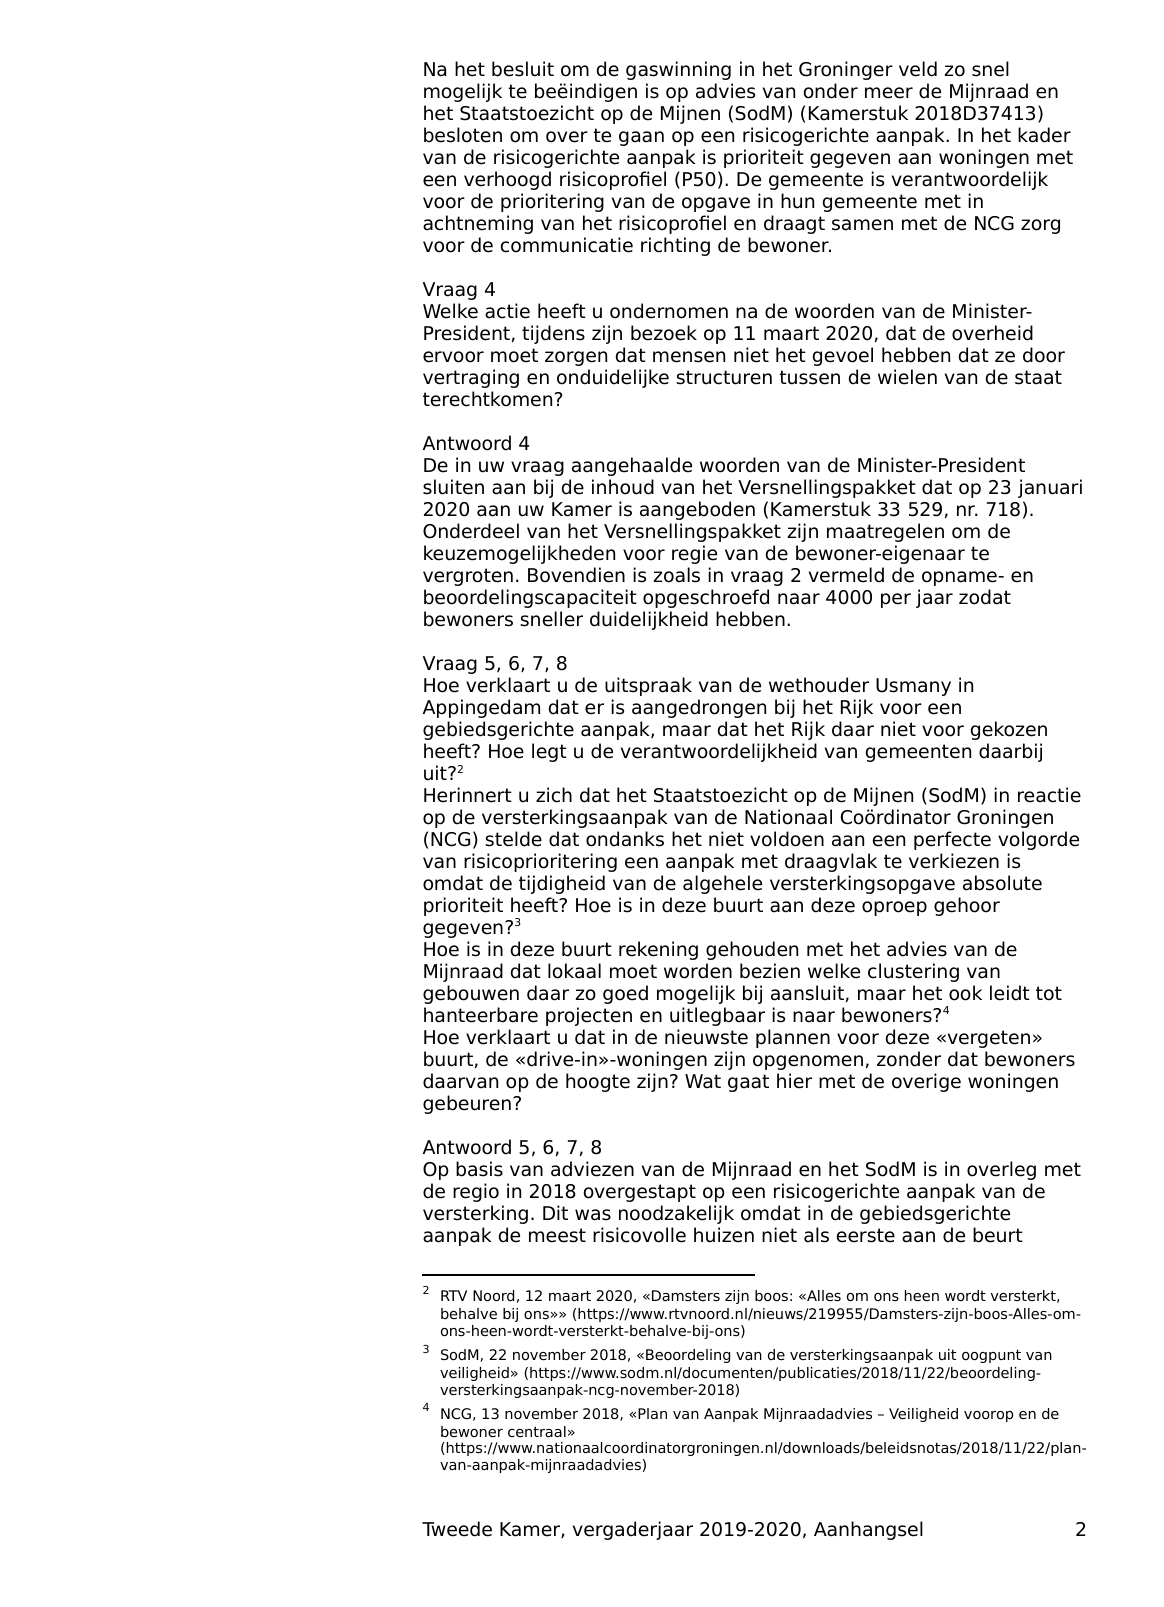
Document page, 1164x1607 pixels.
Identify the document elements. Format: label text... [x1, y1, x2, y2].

text Na het besluit om de gaswinning in het Groninger veld zo snel mogelijk te beëindigen is op advies van onder meer de Mijnraad en het Staatstoezicht op de Mijnen (SodM) (Kamerstuk 2018D37413) besloten om over te gaan op een risicogerichte aanpak. In het kader van de risicogerichte aanpak is prioriteit gegeven aan woningen met een verhoogd risicoprofiel (P50). De gemeente is verantwoordelijk voor de prioritering van de opgave in hun gemeente met in achtneming van het risicoprofiel en draagt samen met de NCG zorg voor de communicatie richting de bewoner. [422, 59, 1087, 257]
text Op basis van adviezen van de Mijnraad en het SodM is in overleg met de regio in 2018 overgestapt op een risicogerichte aanpak van de versterking. Dit was noodzakelijk omdat in de gebiedsgerichte aanpak de meest risicovolle huizen niet als eerste aan de beurt [422, 1159, 1087, 1247]
text SodM, 22 november 2018, «Beoordeling van de versterkingsaanpak uit oogpunt van veiligheid» (https://www.sodm.nl/documenten/publicaties/2018/11/22/beoordeling-versterkingsaanpak-ncg-november-2018) [422, 1343, 1087, 1399]
text Antwoord 4 [422, 433, 1087, 455]
text De in uw vraag aangehaalde woorden van de Minister-President sluiten aan bij de inhoud van het Versnellingspakket dat op 23 januari 2020 aan uw Kamer is aangeboden (Kamerstuk 33 529, nr. 718). Onderdeel van het Versnellingspakket zijn maatregelen om de keuzemogelijkheden voor regie van de bewoner-eigenaar te vergroten. Bovendien is zoals in vraag 2 vermeld de opname- en beoordelingscapaciteit opgeschroefd naar 4000 per jaar zodat bewoners sneller duidelijkheid hebben. [422, 455, 1087, 631]
text Vraag 5, 6, 7, 8 [422, 653, 1087, 675]
text Hoe is in deze buurt rekening gehouden met het advies van de Mijnraad dat lokaal moet worden bezien welke clustering van gebouwen daar zo goed mogelijk bij aansluit, maar het ook leidt tot hanteerbare projecten en uitlegbaar is naar bewoners? [422, 939, 1087, 1027]
text Hoe verklaart u de uitspraak van de wethouder Usmany in Appingedam dat er is aangedrongen bij het Rijk voor een gebiedsgerichte aanpak, maar dat het Rijk daar niet voor gekozen heeft? Hoe legt u de verantwoordelijkheid van gemeenten daarbij uit? [422, 675, 1087, 785]
text Welke actie heeft u ondernomen na de woorden van de Minister-President, tijdens zijn bezoek op 11 maart 2020, dat de overheid ervoor moet zorgen dat mensen niet het gevoel hebben dat ze door vertraging en onduidelijke structuren tussen de wielen van de staat terechtkomen? [422, 301, 1087, 411]
text NCG, 13 november 2018, «Plan van Aanpak Mijnraadadvies – Veiligheid voorop en de bewoner centraal» (https://www.nationaalcoordinatorgroningen.nl/downloads/beleidsnotas/2018/11/22/plan-van-aanpak-mijnraadadvies) [422, 1402, 1087, 1474]
text Antwoord 5, 6, 7, 8 [422, 1137, 1087, 1159]
text Vraag 4 [422, 279, 1087, 301]
text Hoe verklaart u dat in de nieuwste plannen voor deze «vergeten» buurt, de «drive-in»-woningen zijn opgenomen, zonder dat bewoners daarvan op de hoogte zijn? Wat gaat hier met de overige woningen gebeuren? [422, 1027, 1087, 1115]
text RTV Noord, 12 maart 2020, «Damsters zijn boos: «Alles om ons heen wordt versterkt, behalve bij ons»» (https://www.rtvnoord.nl/nieuws/219955/Damsters-zijn-boos-Alles-om-ons-heen-wordt-versterkt-behalve-bij-ons) [422, 1284, 1087, 1340]
text Herinnert u zich dat het Staatstoezicht op de Mijnen (SodM) in reactie op de versterkingsaanpak van de Nationaal Coördinator Groningen (NCG) stelde dat ondanks het niet voldoen aan een perfecte volgorde van risicoprioritering een aanpak met draagvlak te verkiezen is omdat de tijdigheid van de algehele versterkingsopgave absolute prioriteit heeft? Hoe is in deze buurt aan deze oproep gehoor gegeven? [422, 785, 1087, 939]
